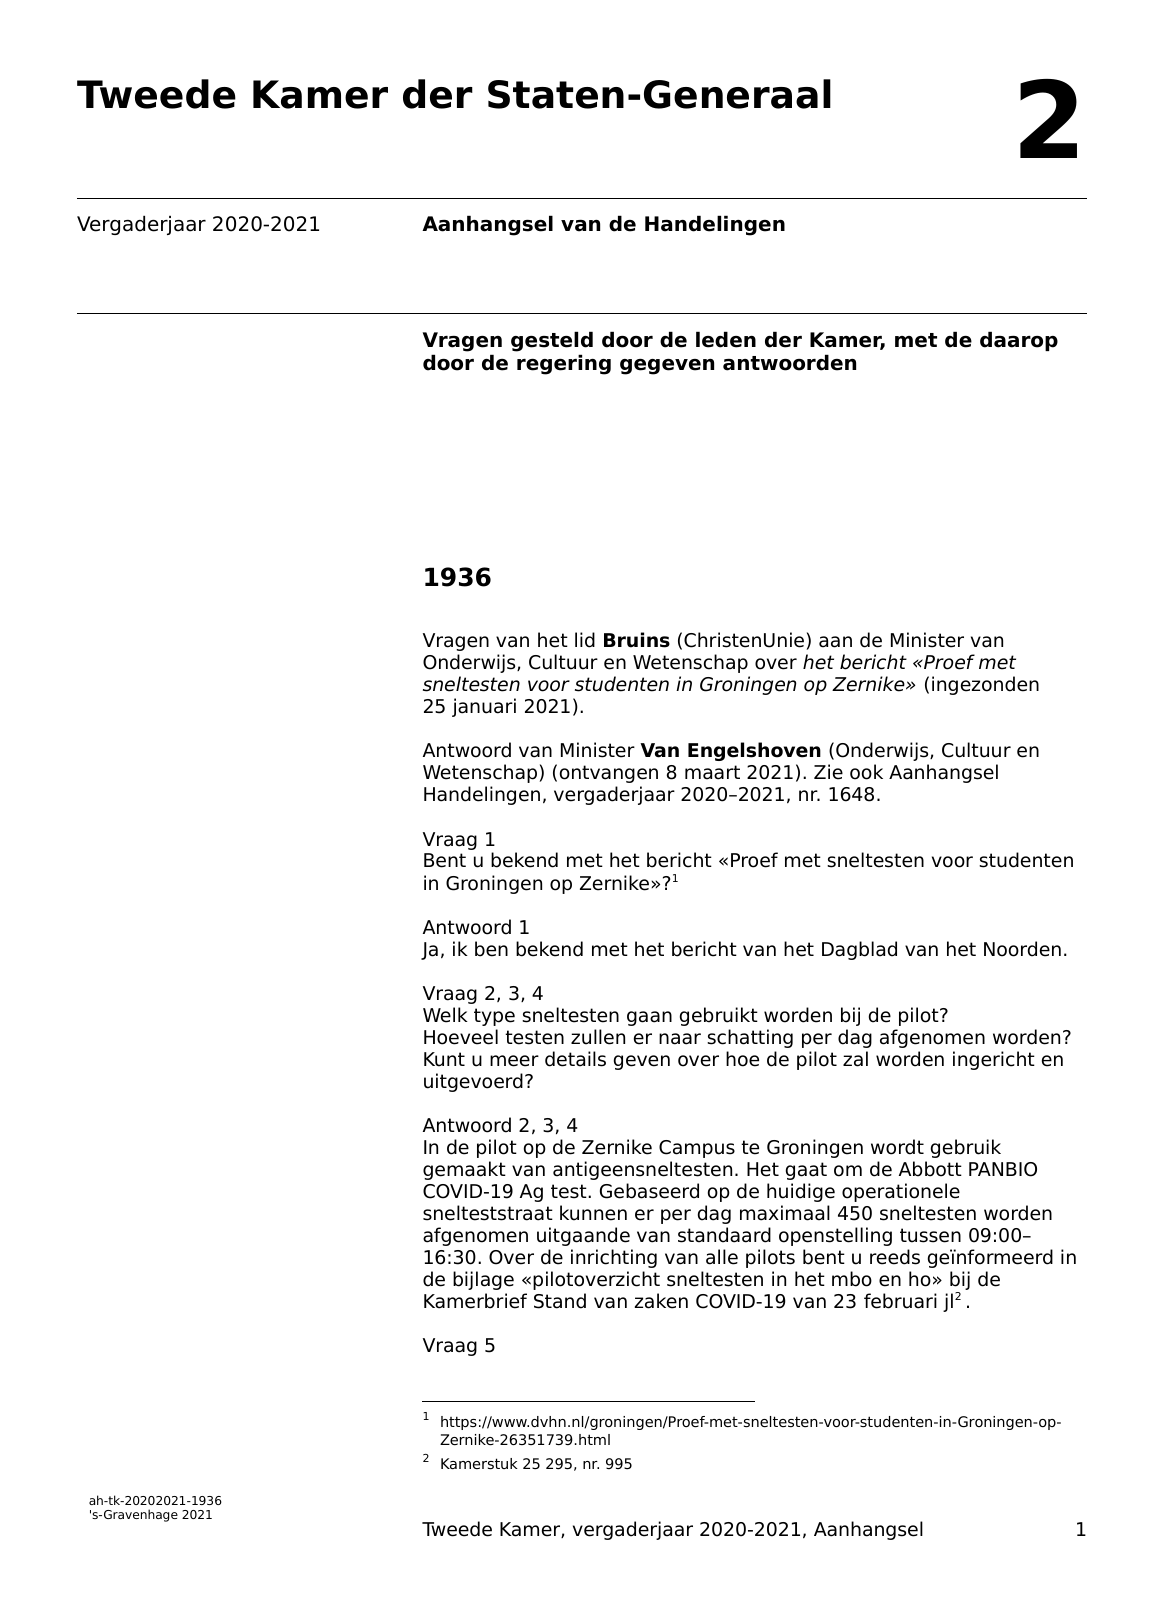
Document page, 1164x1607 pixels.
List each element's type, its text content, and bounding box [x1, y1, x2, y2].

text Ja, ik ben bekend met het bericht van het Dagblad van het Noorden. [422, 938, 1087, 961]
table_header 2 [886, 59, 1087, 198]
text Kamerstuk 25 295, nr. 995 [422, 1452, 1087, 1474]
text Welk type sneltesten gaan gebruikt worden bij de pilot? [422, 1005, 1087, 1027]
text Antwoord 2, 3, 4 [422, 1115, 1087, 1137]
text Antwoord 1 [422, 917, 1087, 938]
table_cell Aanhangsel van de Handelingen [422, 199, 1087, 313]
text In de pilot op de Zernike Campus te Groningen wordt gebruik gemaakt van antigeensneltesten. Het gaat om de Abbott PANBIO COVID-19 Ag test. Gebaseerd op de huidige operationele snelteststraat kunnen er per dag maximaal 450 sneltesten worden afgenomen uitgaande van standaard openstelling tussen 09:00–16:30. Over de inrichting van alle pilots bent u reeds geïnformeerd in de bijlage «pilotoverzicht sneltesten in het mbo en ho» bij de Kamerbrief Stand van zaken COVID-19 van 23 februari jl. [422, 1137, 1087, 1313]
text Vraag 1 [422, 828, 1087, 850]
table_cell Vergaderjaar 2020-2021 [77, 199, 422, 313]
text Hoeveel testen zullen er naar schatting per dag afgenomen worden? [422, 1027, 1087, 1049]
text Vraag 2, 3, 4 [422, 983, 1087, 1005]
table_header Tweede Kamer der Staten-Generaal [77, 59, 886, 198]
text Bent u bekend met het bericht «Proef met sneltesten voor studenten in Groningen op Zernike»? [422, 850, 1087, 894]
text ah-tk-20202021-1936 [88, 1494, 323, 1508]
text Vraag 5 [422, 1335, 1087, 1357]
text https://www.dvhn.nl/groningen/Proef-met-sneltesten-voor-studenten-in-Groningen-op-Zernike-26351739.html [422, 1410, 1087, 1449]
table_cell Vragen gesteld door de leden der Kamer, met de daarop door de regering gegeven antwoorden [422, 314, 1087, 375]
text Kunt u meer details geven over hoe de pilot zal worden ingericht en uitgevoerd? [422, 1049, 1087, 1093]
table_cell [77, 314, 422, 375]
text Antwoord van Minister Van Engelshoven (Onderwijs, Cultuur en Wetenschap) (ontvangen 8 maart 2021). Zie ook Aanhangsel Handelingen, vergaderjaar 2020–2021, nr. 1648. [422, 740, 1087, 806]
text Vragen van het lid Bruins (ChristenUnie) aan de Minister van Onderwijs, Cultuur en Wetenschap over het bericht «Proef met sneltesten voor studenten in Groningen op Zernike» (ingezonden 25 januari 2021). [422, 630, 1087, 718]
text 's-Gravenhage 2021 [88, 1508, 323, 1522]
text 1936 [422, 563, 1087, 592]
